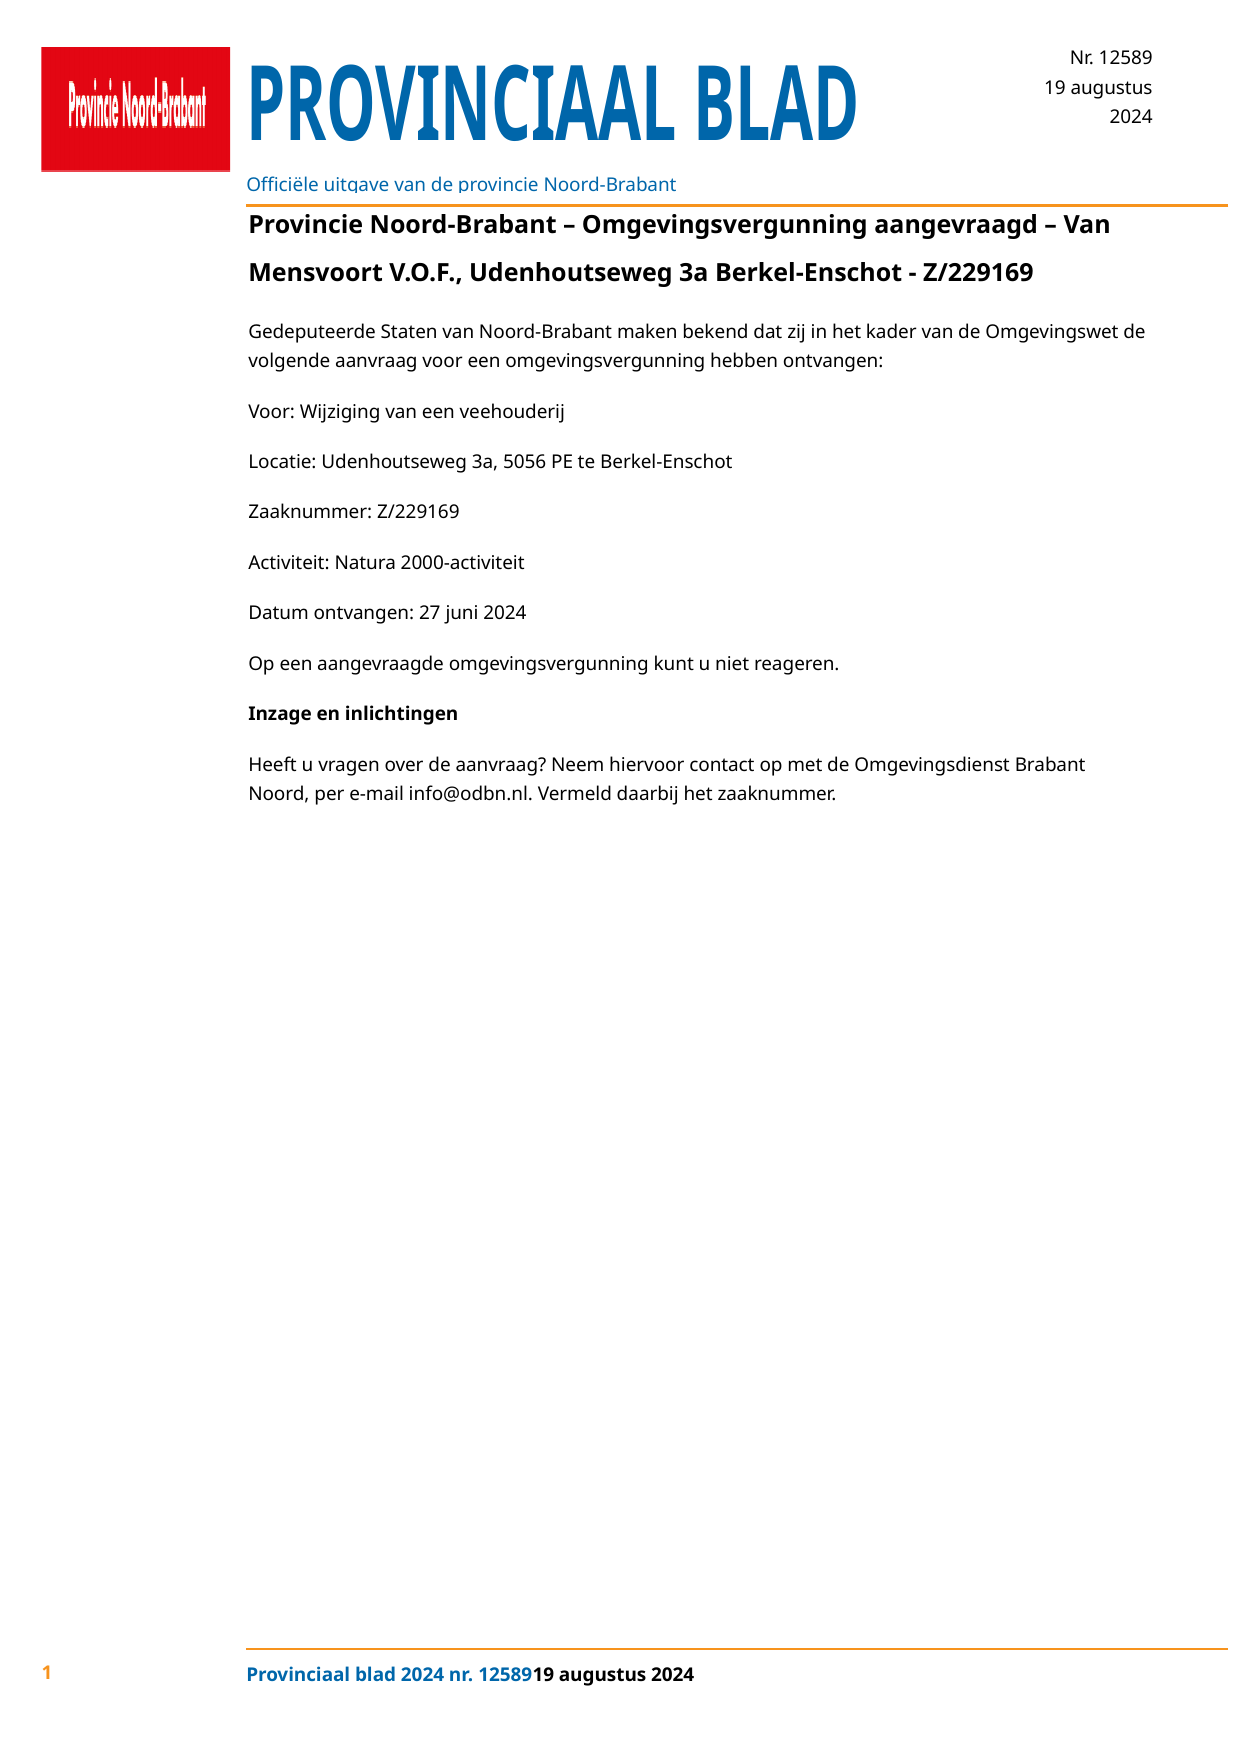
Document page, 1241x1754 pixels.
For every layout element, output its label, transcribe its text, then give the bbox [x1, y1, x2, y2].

text Heeft u vragen over de aanvraag? Neem hiervoor contact op met de Omgevingsdienst Brabant Noord, per e-mail info@odbn.nl. Vermeld daarbij het zaaknummer. [248, 751, 1152, 806]
text Gedeputeerde Staten van Noord-Brabant maken bekend dat zij in het kader van de Omgevingswet de volgende aanvraag voor een omgevingsvergunning hebben ontvangen: [248, 318, 1152, 373]
text Voor: Wijziging van een veehouderij [248, 398, 1152, 424]
text Provincie Noord-Brabant – Omgevingsvergunning aangevraagd – Van Mensvoort V.O.F., Udenhoutseweg 3a Berkel-Enschot - Z/229169 [248, 207, 1152, 288]
text Op een aangevraagde omgevingsvergunning kunt u niet reageren. [248, 650, 1152, 676]
text Activiteit: Natura 2000-activiteit [248, 549, 1152, 575]
picture [41, 47, 231, 172]
text Datum ontvangen: 27 juni 2024 [248, 599, 1152, 625]
text Inzage en inlichtingen [248, 700, 1152, 726]
text Locatie: Udenhoutseweg 3a, 5056 PE te Berkel-Enschot [248, 448, 1152, 474]
text Zaaknummer: Z/229169 [248, 499, 1152, 524]
